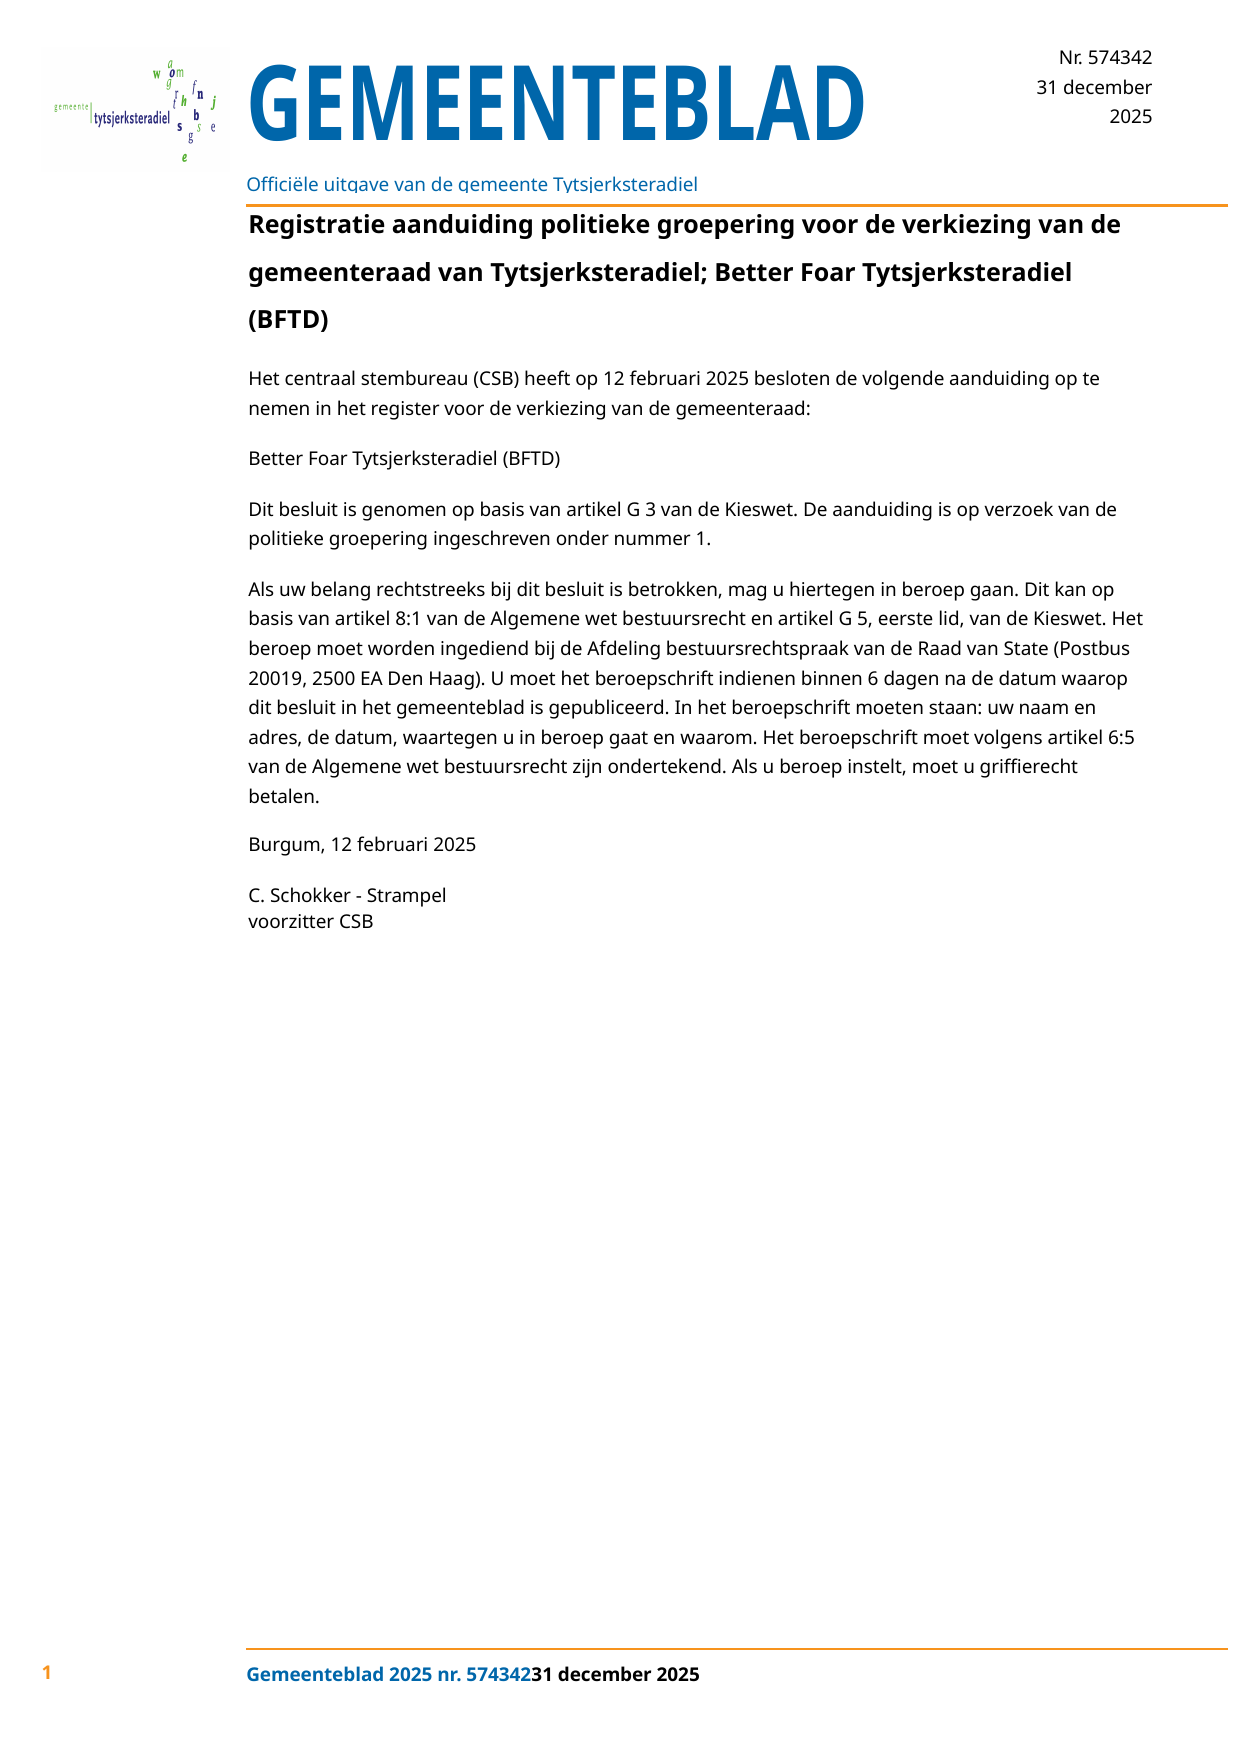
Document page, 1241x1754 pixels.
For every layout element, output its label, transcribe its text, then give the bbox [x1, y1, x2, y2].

text voorzitter CSB [248, 908, 1152, 934]
text Burgum, 12 februari 2025 [248, 831, 1152, 857]
text C. Schokker - Strampel [248, 882, 1152, 908]
text Registratie aanduiding politieke groepering voor de verkiezing van de gemeenteraad van Tytsjerksteradiel; Better Foar Tytsjerksteradiel (BFTD) [248, 207, 1152, 336]
picture [41, 47, 231, 172]
text Dit besluit is genomen op basis van artikel G 3 van de Kieswet. De aanduiding is op verzoek van de politieke groepering ingeschreven onder nummer 1. [248, 496, 1152, 551]
text Better Foar Tytsjerksteradiel (BFTD) [248, 446, 1152, 471]
text Als uw belang rechtstreeks bij dit besluit is betrokken, mag u hiertegen in beroep gaan. Dit kan op basis van artikel 8:1 van de Algemene wet bestuursrecht en artikel G 5, eerste lid, van de Kieswet. Het beroep moet worden ingediend bij de Afdeling bestuursrechtspraak van de Raad van State (Postbus 20019, 2500 EA Den Haag). U moet het beroepschrift indienen binnen 6 dagen na de datum waarop dit besluit in het gemeenteblad is gepubliceerd. In het beroepschrift moeten staan: uw naam en adres, de datum, waartegen u in beroep gaat en waarom. Het beroepschrift moet volgens artikel 6:5 van de Algemene wet bestuursrecht zijn ondertekend. Als u beroep instelt, moet u griffierecht betalen. [248, 576, 1152, 809]
text Het centraal stembureau (CSB) heeft op 12 februari 2025 besloten de volgende aanduiding op te nemen in het register voor de verkiezing van de gemeenteraad: [248, 366, 1152, 421]
